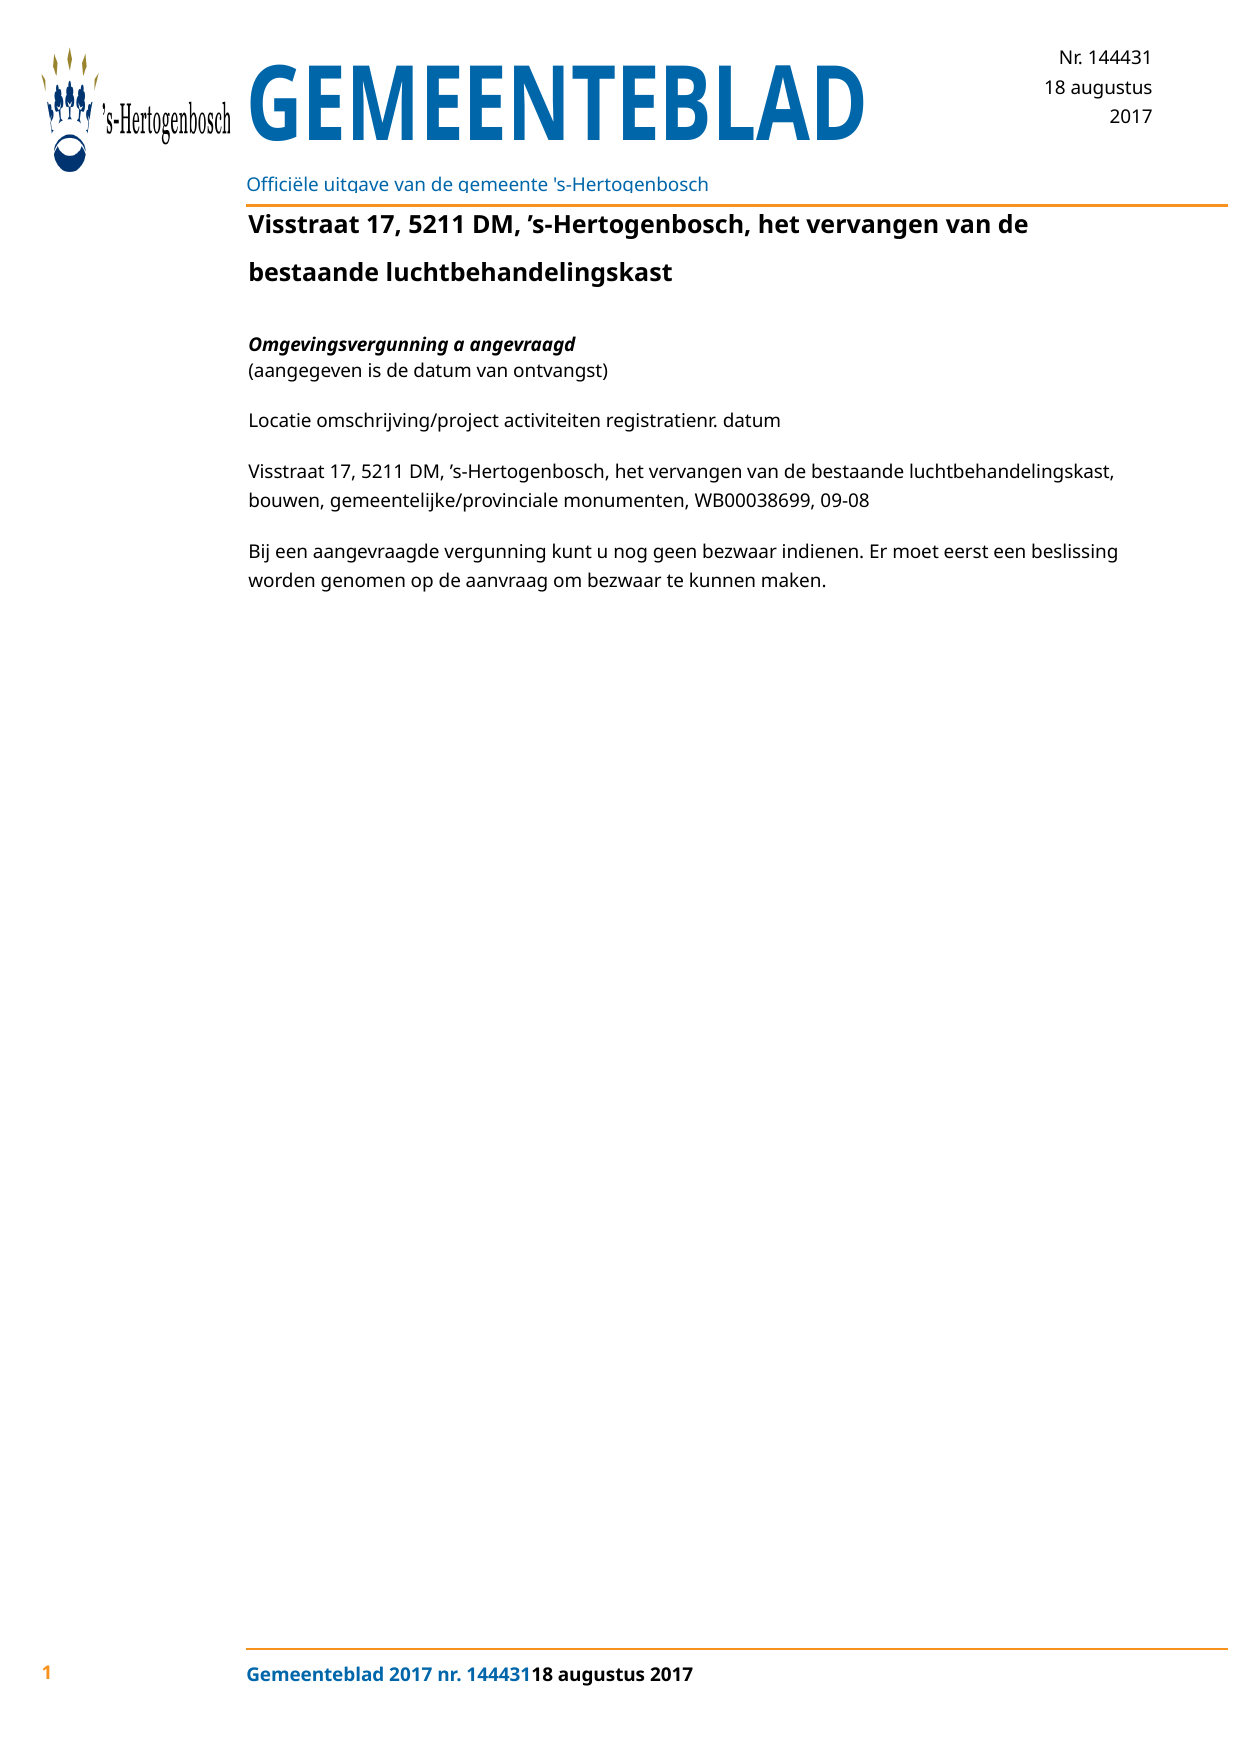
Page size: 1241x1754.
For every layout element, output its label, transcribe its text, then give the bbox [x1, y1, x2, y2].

text Visstraat 17, 5211 DM, ’s-Hertogenbosch, het vervangen van de bestaande luchtbehandelingskast [248, 207, 1152, 288]
text (aangegeven is de datum van ontvangst) [248, 357, 1152, 383]
text Locatie omschrijving/project activiteiten registratienr. datum [248, 408, 1152, 433]
text Visstraat 17, 5211 DM, ’s-Hertogenbosch, het vervangen van de bestaande luchtbehandelingskast, bouwen, gemeentelijke/provinciale monumenten, WB00038699, 09-08 [248, 458, 1152, 513]
text Omgevingsvergunning a angevraagd [248, 331, 1152, 357]
text Bij een aangevraagde vergunning kunt u nog geen bezwaar indienen. Er moet eerst een beslissing worden genomen op de aanvraag om bezwaar te kunnen maken. [248, 538, 1152, 593]
picture [41, 47, 231, 172]
